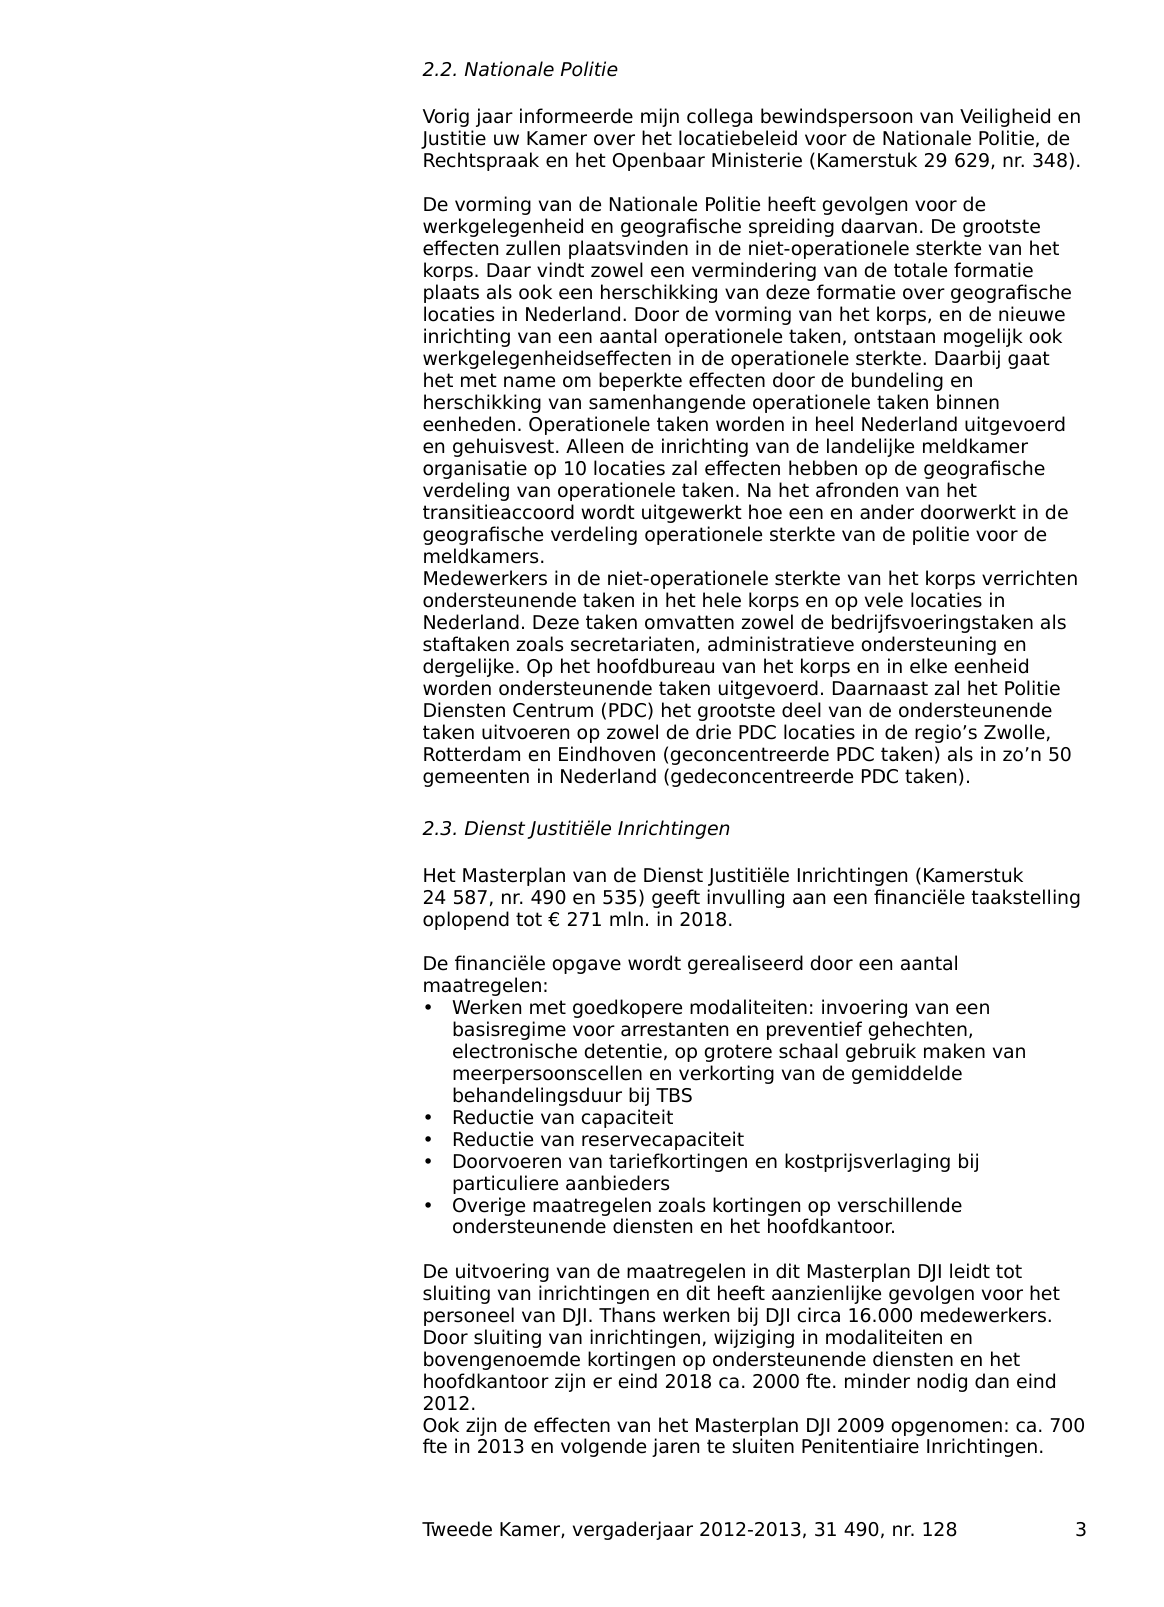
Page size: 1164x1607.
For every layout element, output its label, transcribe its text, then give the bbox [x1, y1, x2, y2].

text De uitvoering van de maatregelen in dit Masterplan DJI leidt tot sluiting van inrichtingen en dit heeft aanzienlijke gevolgen voor het personeel van DJI. Thans werken bij DJI circa 16.000 medewerkers. Door sluiting van inrichtingen, wijziging in modaliteiten en bovengenoemde kortingen op ondersteunende diensten en het hoofdkantoor zijn er eind 2018 ca. 2000 fte. minder nodig dan eind 2012. [422, 1261, 1087, 1414]
text • Overige maatregelen zoals kortingen op verschillende ondersteunende diensten en het hoofdkantoor. [422, 1194, 1087, 1238]
text • Reductie van reservecapaciteit [422, 1128, 1087, 1151]
text De financiële opgave wordt gerealiseerd door een aantal maatregelen: [422, 953, 1087, 997]
text Vorig jaar informeerde mijn collega bewindspersoon van Veiligheid en Justitie uw Kamer over het locatiebeleid voor de Nationale Politie, de Rechtspraak en het Openbaar Ministerie (Kamerstuk 29 629, nr. 348). [422, 106, 1087, 172]
subtitle 2.2. Nationale Politie [422, 59, 1087, 81]
text Het Masterplan van de Dienst Justitiële Inrichtingen (Kamerstuk 24 587, nr. 490 en 535) geeft invulling aan een financiële taakstelling oplopend tot € 271 mln. in 2018. [422, 864, 1087, 931]
text Medewerkers in de niet-operationele sterkte van het korps verrichten ondersteunende taken in het hele korps en op vele locaties in Nederland. Deze taken omvatten zowel de bedrijfsvoeringstaken als staftaken zoals secretariaten, administratieve ondersteuning en dergelijke. Op het hoofdbureau van het korps en in elke eenheid worden ondersteunende taken uitgevoerd. Daarnaast zal het Politie Diensten Centrum (PDC) het grootste deel van de ondersteunende taken uitvoeren op zowel de drie PDC locaties in de regio’s Zwolle, Rotterdam en Eindhoven (geconcentreerde PDC taken) als in zo’n 50 gemeenten in Nederland (gedeconcentreerde PDC taken). [422, 568, 1087, 788]
text De vorming van de Nationale Politie heeft gevolgen voor de werkgelegenheid en geografische spreiding daarvan. De grootste effecten zullen plaatsvinden in de niet-operationele sterkte van het korps. Daar vindt zowel een vermindering van de totale formatie plaats als ook een herschikking van deze formatie over geografische locaties in Nederland. Door de vorming van het korps, en de nieuwe inrichting van een aantal operationele taken, ontstaan mogelijk ook werkgelegenheidseffecten in de operationele sterkte. Daarbij gaat het met name om beperkte effecten door de bundeling en herschikking van samenhangende operationele taken binnen eenheden. Operationele taken worden in heel Nederland uitgevoerd en gehuisvest. Alleen de inrichting van de landelijke meldkamer organisatie op 10 locaties zal effecten hebben op de geografische verdeling van operationele taken. Na het afronden van het transitieaccoord wordt uitgewerkt hoe een en ander doorwerkt in de geografische verdeling operationele sterkte van de politie voor de meldkamers. [422, 194, 1087, 568]
text • Doorvoeren van tariefkortingen en kostprijsverlaging bij particuliere aanbieders [422, 1151, 1087, 1194]
text • Reductie van capaciteit [422, 1107, 1087, 1128]
subtitle 2.3. Dienst Justitiële Inrichtingen [422, 818, 1087, 839]
text Ook zijn de effecten van het Masterplan DJI 2009 opgenomen: ca. 700 fte in 2013 en volgende jaren te sluiten Penitentiaire Inrichtingen. [422, 1414, 1087, 1458]
text • Werken met goedkopere modaliteiten: invoering van een basisregime voor arrestanten en preventief gehechten, electronische detentie, op grotere schaal gebruik maken van meerpersoonscellen en verkorting van de gemiddelde behandelingsduur bij TBS [422, 997, 1087, 1107]
